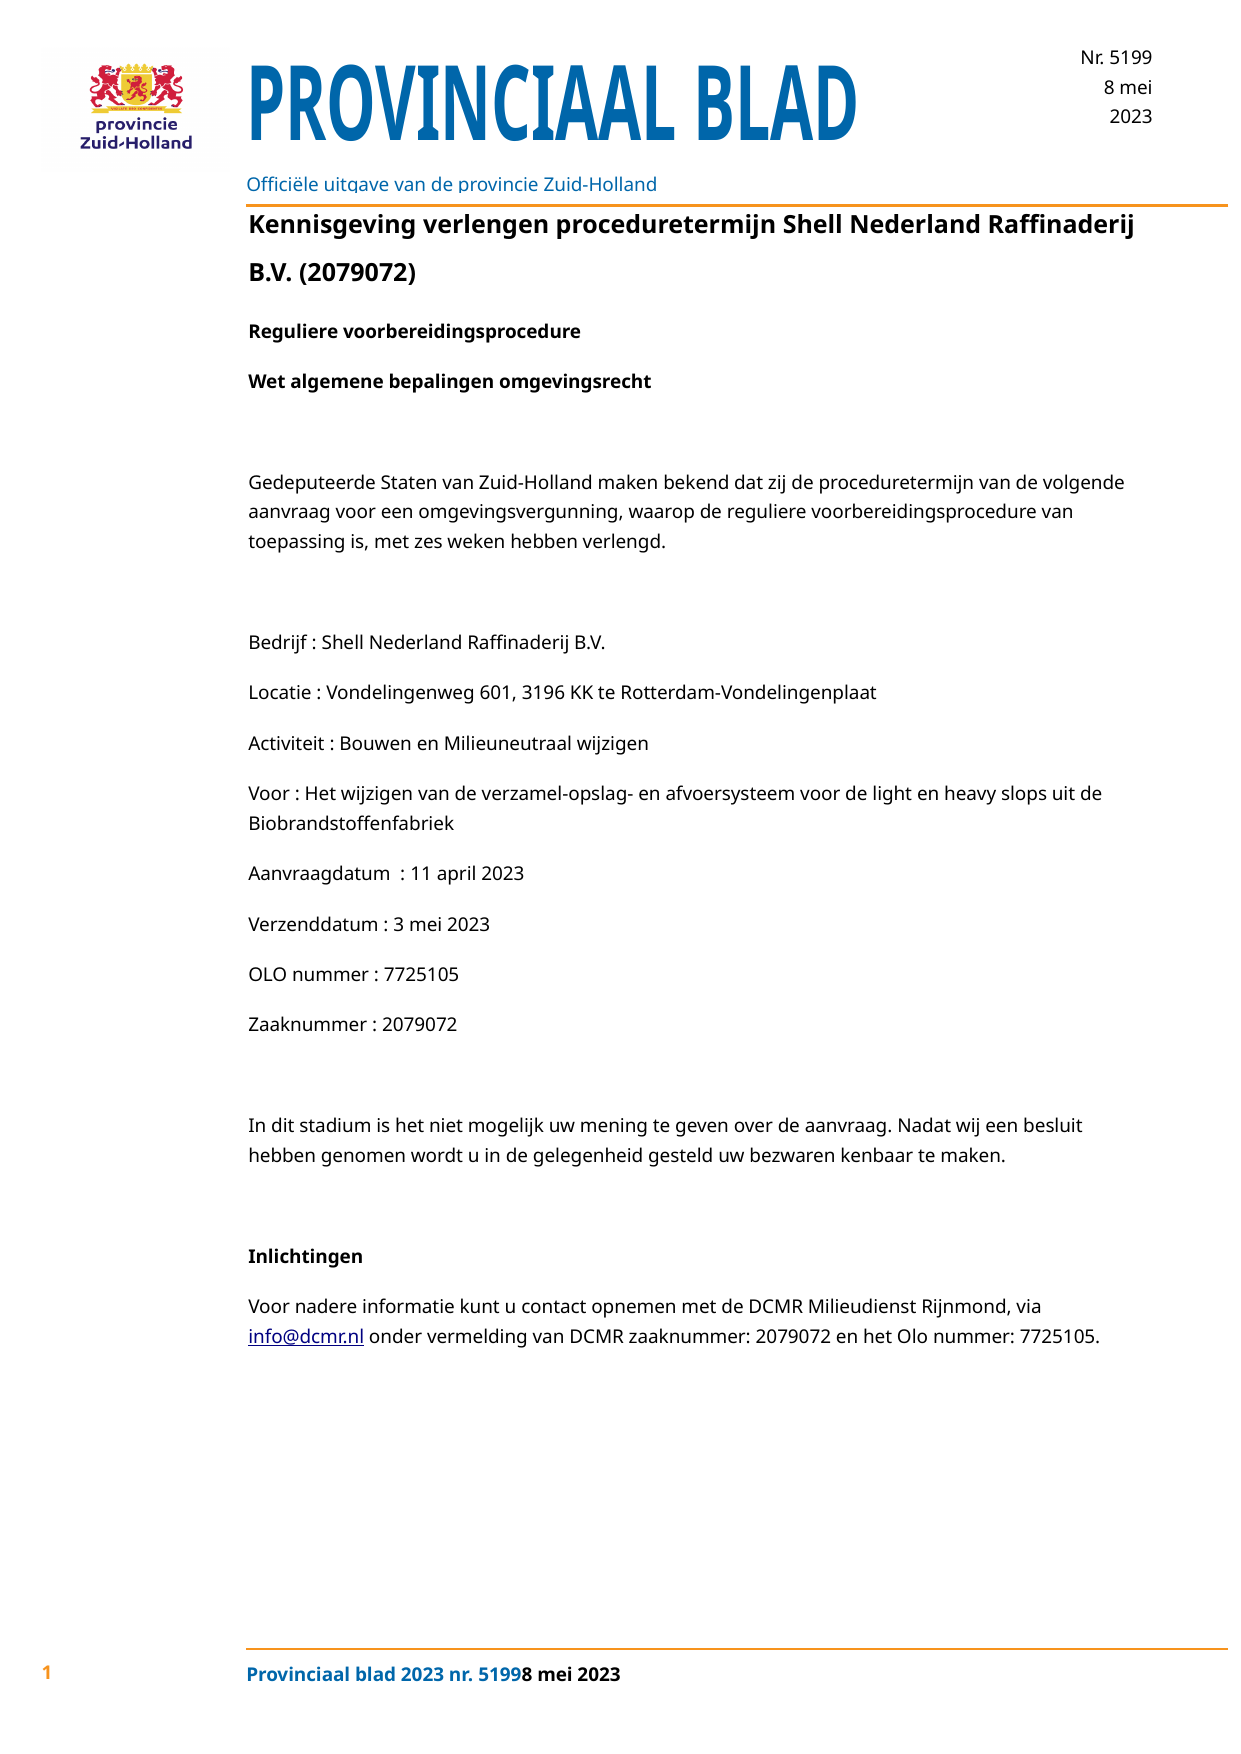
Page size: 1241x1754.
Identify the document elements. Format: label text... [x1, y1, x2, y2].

text Wet algemene bepalingen omgevingsrecht [248, 368, 1152, 394]
text Kennisgeving verlengen proceduretermijn Shell Nederland Raffinaderij B.V. (2079072) [248, 207, 1152, 288]
text Bedrijf : Shell Nederland Raffinaderij B.V. [248, 629, 1152, 655]
text Voor : Het wijzigen van de verzamel-opslag- en afvoersysteem voor de light en heavy slops uit de Biobrandstoffenfabriek [248, 780, 1152, 836]
text Verzenddatum : 3 mei 2023 [248, 911, 1152, 937]
text Locatie : Vondelingenweg 601, 3196 KK te Rotterdam-Vondelingenplaat [248, 679, 1152, 705]
picture [41, 47, 231, 172]
text Aanvraagdatum : 11 april 2023 [248, 860, 1152, 886]
text Voor nadere informatie kunt u contact opnemen met de DCMR Milieudienst Rijnmond, via info@dcmr.nl onder vermelding van DCMR zaaknummer: 2079072 en het Olo nummer: 7725105. [248, 1293, 1152, 1349]
text Activiteit : Bouwen en Milieuneutraal wijzigen [248, 730, 1152, 756]
text Zaaknummer : 2079072 [248, 1012, 1152, 1037]
text In dit stadium is het niet mogelijk uw mening te geven over de aanvraag. Nadat wij een besluit hebben genomen wordt u in de gelegenheid gesteld uw bezwaren kenbaar te maken. [248, 1112, 1152, 1168]
text OLO nummer : 7725105 [248, 961, 1152, 987]
text Gedeputeerde Staten van Zuid-Holland maken bekend dat zij de proceduretermijn van de volgende aanvraag voor een omgevingsvergunning, waarop de reguliere voorbereidingsprocedure van toepassing is, met zes weken hebben verlengd. [248, 469, 1152, 554]
text Reguliere voorbereidingsprocedure [248, 318, 1152, 344]
text Inlichtingen [248, 1243, 1152, 1269]
